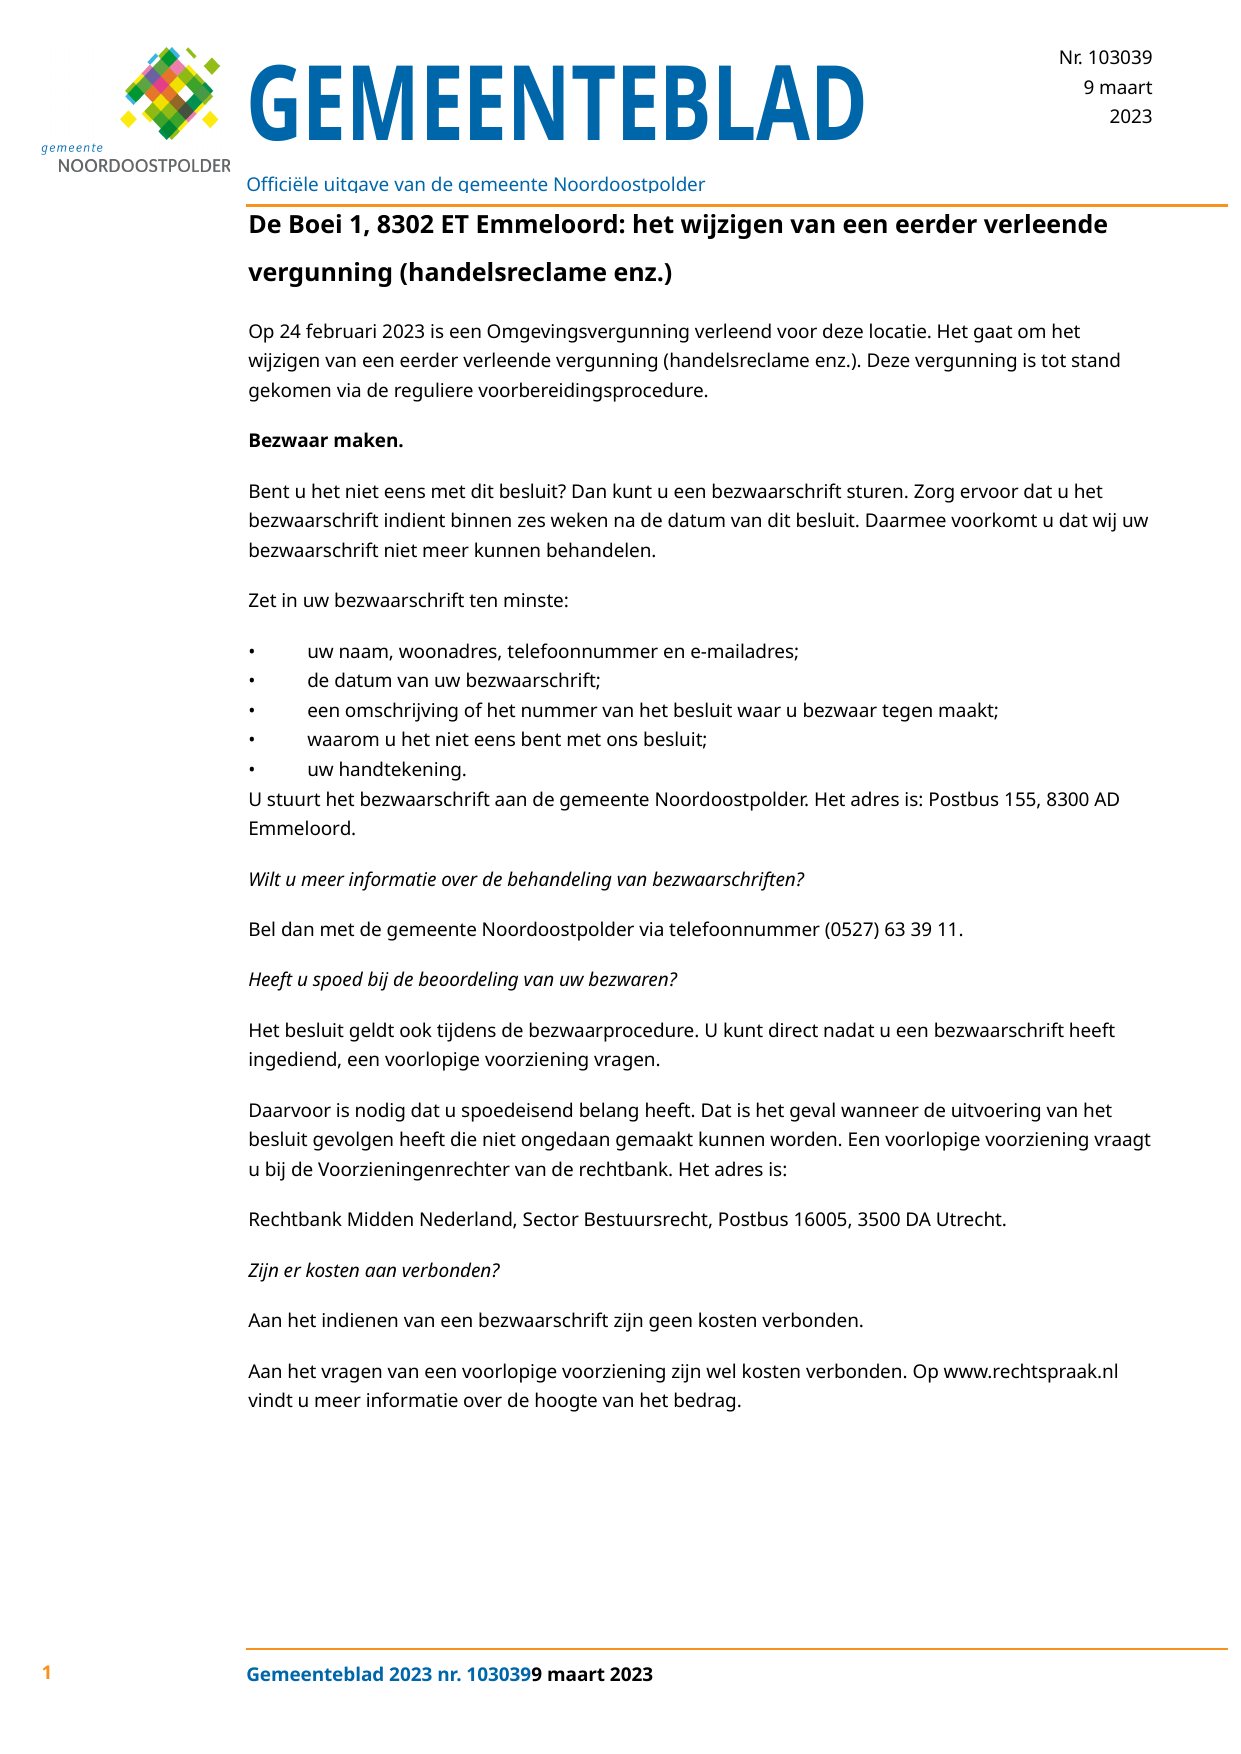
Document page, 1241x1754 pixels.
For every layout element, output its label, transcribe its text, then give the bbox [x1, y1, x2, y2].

text Zet in uw bezwaarschrift ten minste: [248, 587, 1152, 613]
text Daarvoor is nodig dat u spoedeisend belang heeft. Dat is het geval wanneer de uitvoering van het besluit gevolgen heeft die niet ongedaan gemaakt kunnen worden. Een voorlopige voorziening vraagt u bij de Voorzieningenrechter van de rechtbank. Het adres is: [248, 1097, 1152, 1182]
list de datum van uw bezwaarschrift; [248, 667, 1152, 693]
list uw handtekening. [248, 756, 1152, 782]
text Rechtbank Midden Nederland, Sector Bestuursrecht, Postbus 16005, 3500 DA Utrecht. [248, 1207, 1152, 1232]
text De Boei 1, 8302 ET Emmeloord: het wijzigen van een eerder verleende vergunning (handelsreclame enz.) [248, 207, 1152, 288]
text Aan het vragen van een voorlopige voorziening zijn wel kosten verbonden. Op www.rechtspraak.nl vindt u meer informatie over de hoogte van het bedrag. [248, 1358, 1152, 1413]
text Wilt u meer informatie over de behandeling van bezwaarschriften? [248, 866, 1152, 892]
list waarom u het niet eens bent met ons besluit; [248, 727, 1152, 752]
list uw naam, woonadres, telefoonnummer en e-mailadres; [248, 638, 1152, 664]
text Heeft u spoed bij de beoordeling van uw bezwaren? [248, 967, 1152, 992]
text Bezwaar maken. [248, 427, 1152, 453]
text U stuurt het bezwaarschrift aan de gemeente Noordoostpolder. Het adres is: Postbus 155, 8300 AD Emmeloord. [248, 786, 1152, 841]
text Bel dan met de gemeente Noordoostpolder via telefoonnummer (0527) 63 39 11. [248, 916, 1152, 942]
list een omschrijving of het nummer van het besluit waar u bezwaar tegen maakt; [248, 697, 1152, 723]
text Bent u het niet eens met dit besluit? Dan kunt u een bezwaarschrift sturen. Zorg ervoor dat u het bezwaarschrift indient binnen zes weken na de datum van dit besluit. Daarmee voorkomt u dat wij uw bezwaarschrift niet meer kunnen behandelen. [248, 478, 1152, 563]
text Aan het indienen van een bezwaarschrift zijn geen kosten verbonden. [248, 1307, 1152, 1333]
picture [41, 47, 231, 172]
text Het besluit geldt ook tijdens de bezwaarprocedure. U kunt direct nadat u een bezwaarschrift heeft ingediend, een voorlopige voorziening vragen. [248, 1017, 1152, 1072]
text Zijn er kosten aan verbonden? [248, 1257, 1152, 1283]
text Op 24 februari 2023 is een Omgevingsvergunning verleend voor deze locatie. Het gaat om het wijzigen van een eerder verleende vergunning (handelsreclame enz.). Deze vergunning is tot stand gekomen via de reguliere voorbereidingsprocedure. [248, 318, 1152, 403]
